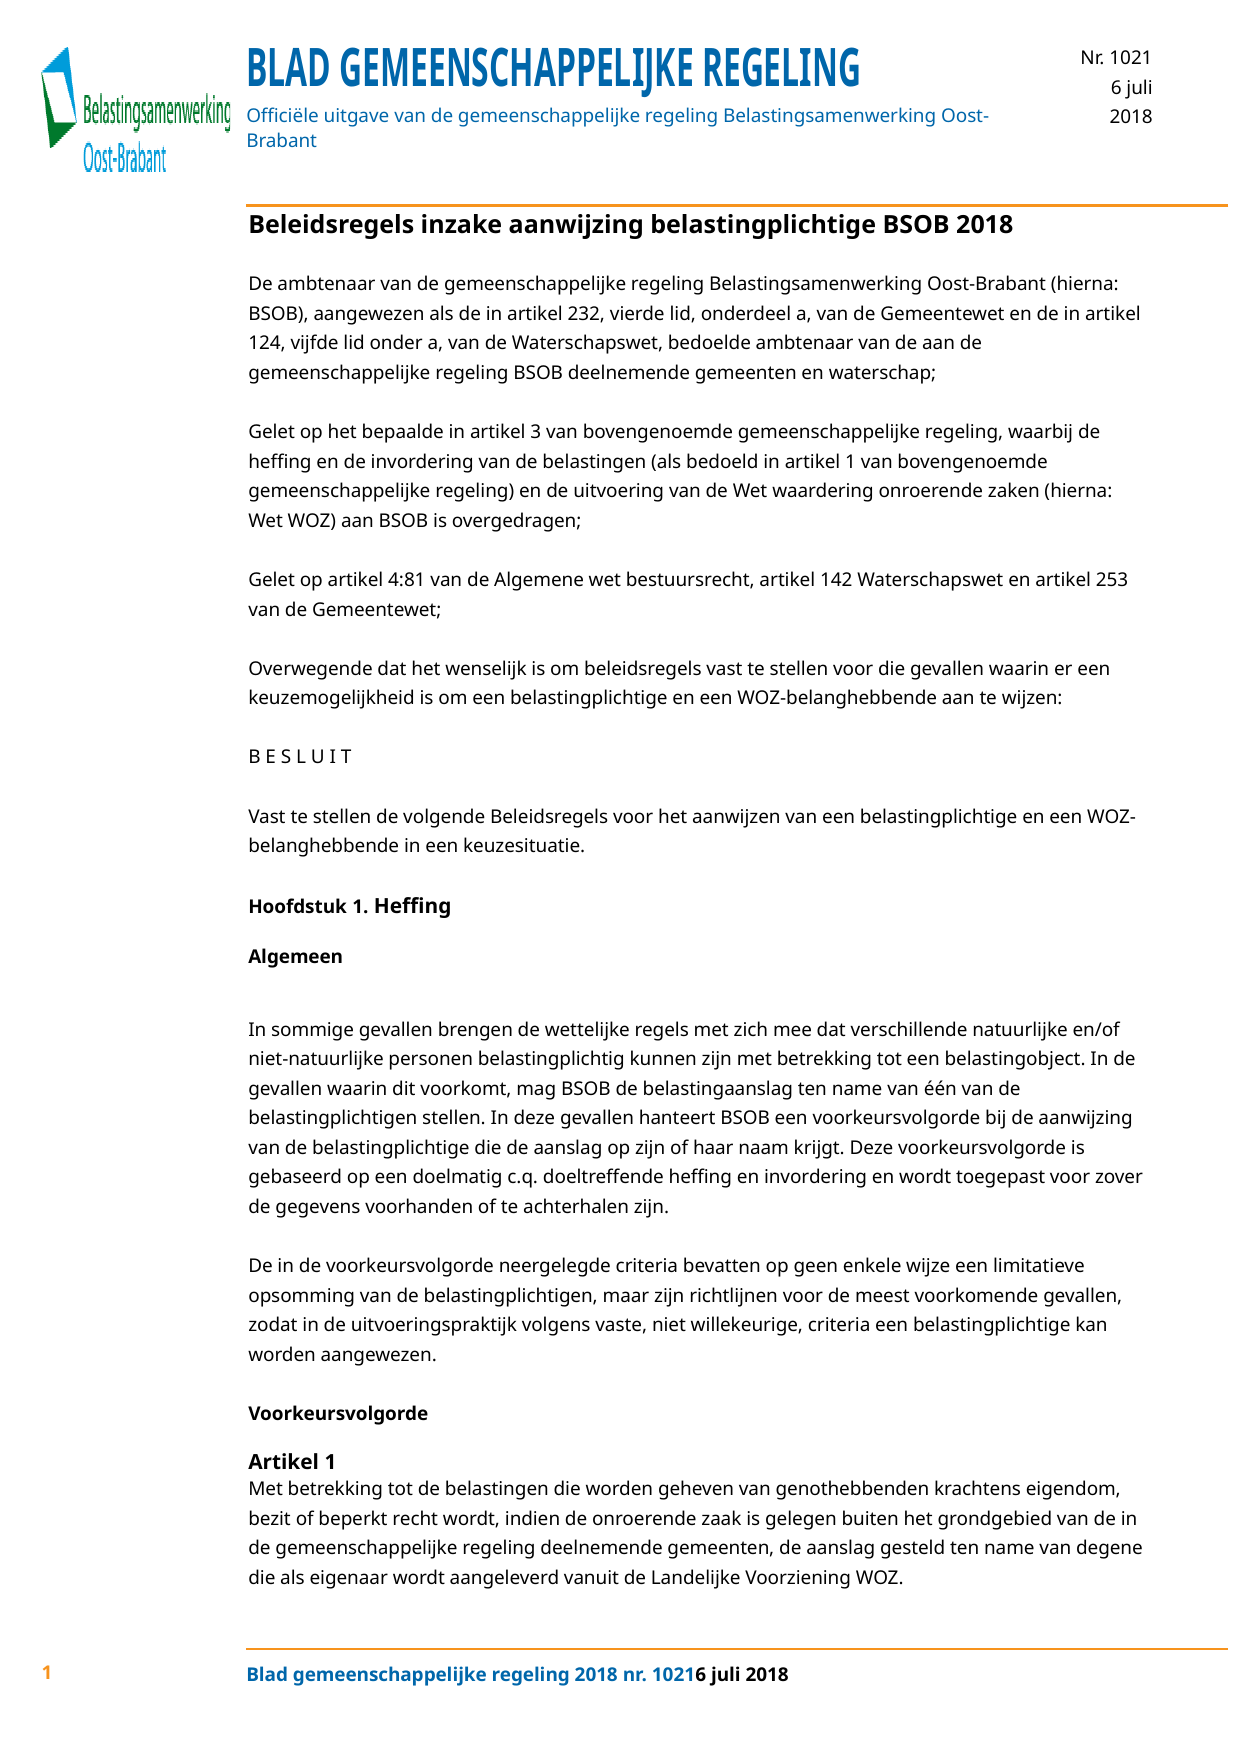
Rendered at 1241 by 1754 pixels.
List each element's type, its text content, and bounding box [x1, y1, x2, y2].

text Algemeen [248, 941, 1152, 969]
text De ambtenaar van de gemeenschappelijke regeling Belastingsamenwerking Oost-Brabant (hierna: BSOB), aangewezen als de in artikel 232, vierde lid, onderdeel a, van de Gemeentewet en de in artikel 124, vijfde lid onder a, van de Waterschapswet, bedoelde ambtenaar van de aan de gemeenschappelijke regeling BSOB deelnemende gemeenten en waterschap; [248, 270, 1152, 385]
text Voorkeursvolgorde [248, 1400, 1152, 1426]
text Gelet op het bepaalde in artikel 3 van bovengenoemde gemeenschappelijke regeling, waarbij de heffing en de invordering van de belastingen (als bedoeld in artikel 1 van bovengenoemde gemeenschappelijke regeling) en de uitvoering van de Wet waardering onroerende zaken (hierna: Wet WOZ) aan BSOB is overgedragen; [248, 418, 1152, 533]
text De in de voorkeursvolgorde neergelegde criteria bevatten op geen enkele wijze een limitatieve opsomming van de belastingplichtigen, maar zijn richtlijnen voor de meest voorkomende gevallen, zodat in de uitvoeringspraktijk volgens vaste, niet willekeurige, criteria een belastingplichtige kan worden aangewezen. [248, 1252, 1152, 1367]
picture [100, 161, 105, 172]
text Met betrekking tot de belastingen die worden geheven van genothebbenden krachtens eigendom, bezit of beperkt recht wordt, indien de onroerende zaak is gelegen buiten het grondgebied van de in de gemeenschappelijke regeling deelnemende gemeenten, de aanslag gesteld ten name van degene die als eigenaar wordt aangeleverd vanuit de Landelijke Voorziening WOZ. [248, 1475, 1152, 1590]
text Artikel 1 [248, 1447, 1152, 1475]
text Beleidsregels inzake aanwijzing belastingplichtige BSOB 2018 [248, 207, 1152, 241]
picture [91, 163, 96, 172]
text Hoofdstuk 1. Heffing [248, 892, 1152, 920]
text Gelet op artikel 4:81 van de Algemene wet bestuursrecht, artikel 142 Waterschapswet en artikel 253 van de Gemeentewet; [248, 566, 1152, 621]
picture [129, 155, 134, 172]
text In sommige gevallen brengen de wettelijke regels met zich mee dat verschillende natuurlijke en/of niet-natuurlijke personen belastingplichtig kunnen zijn met betrekking tot een belastingobject. In de gevallen waarin dit voorkomt, mag BSOB de belastingaanslag ten name van één van de belastingplichtigen stellen. In deze gevallen hanteert BSOB een voorkeursvolgorde bij de aanwijzing van de belastingplichtige die de aanslag op zijn of haar naam krijgt. Deze voorkeursvolgorde is gebaseerd op een doelmatig c.q. doeltreffende heffing en invordering en wordt toegepast voor zover de gegevens voorhanden of te achterhalen zijn. [248, 1016, 1152, 1219]
text Overwegende dat het wenselijk is om beleidsregels vast te stellen voor die gevallen waarin er een keuzemogelijkheid is om een belastingplichtige en een WOZ-belanghebbende aan te wijzen: [248, 655, 1152, 710]
text Vast te stellen de volgende Beleidsregels voor het aanwijzen van een belastingplichtige en een WOZ-belanghebbende in een keuzesituatie. [248, 803, 1152, 858]
text B E S L U I T [248, 744, 1152, 769]
picture [41, 47, 231, 172]
picture [86, 146, 91, 169]
